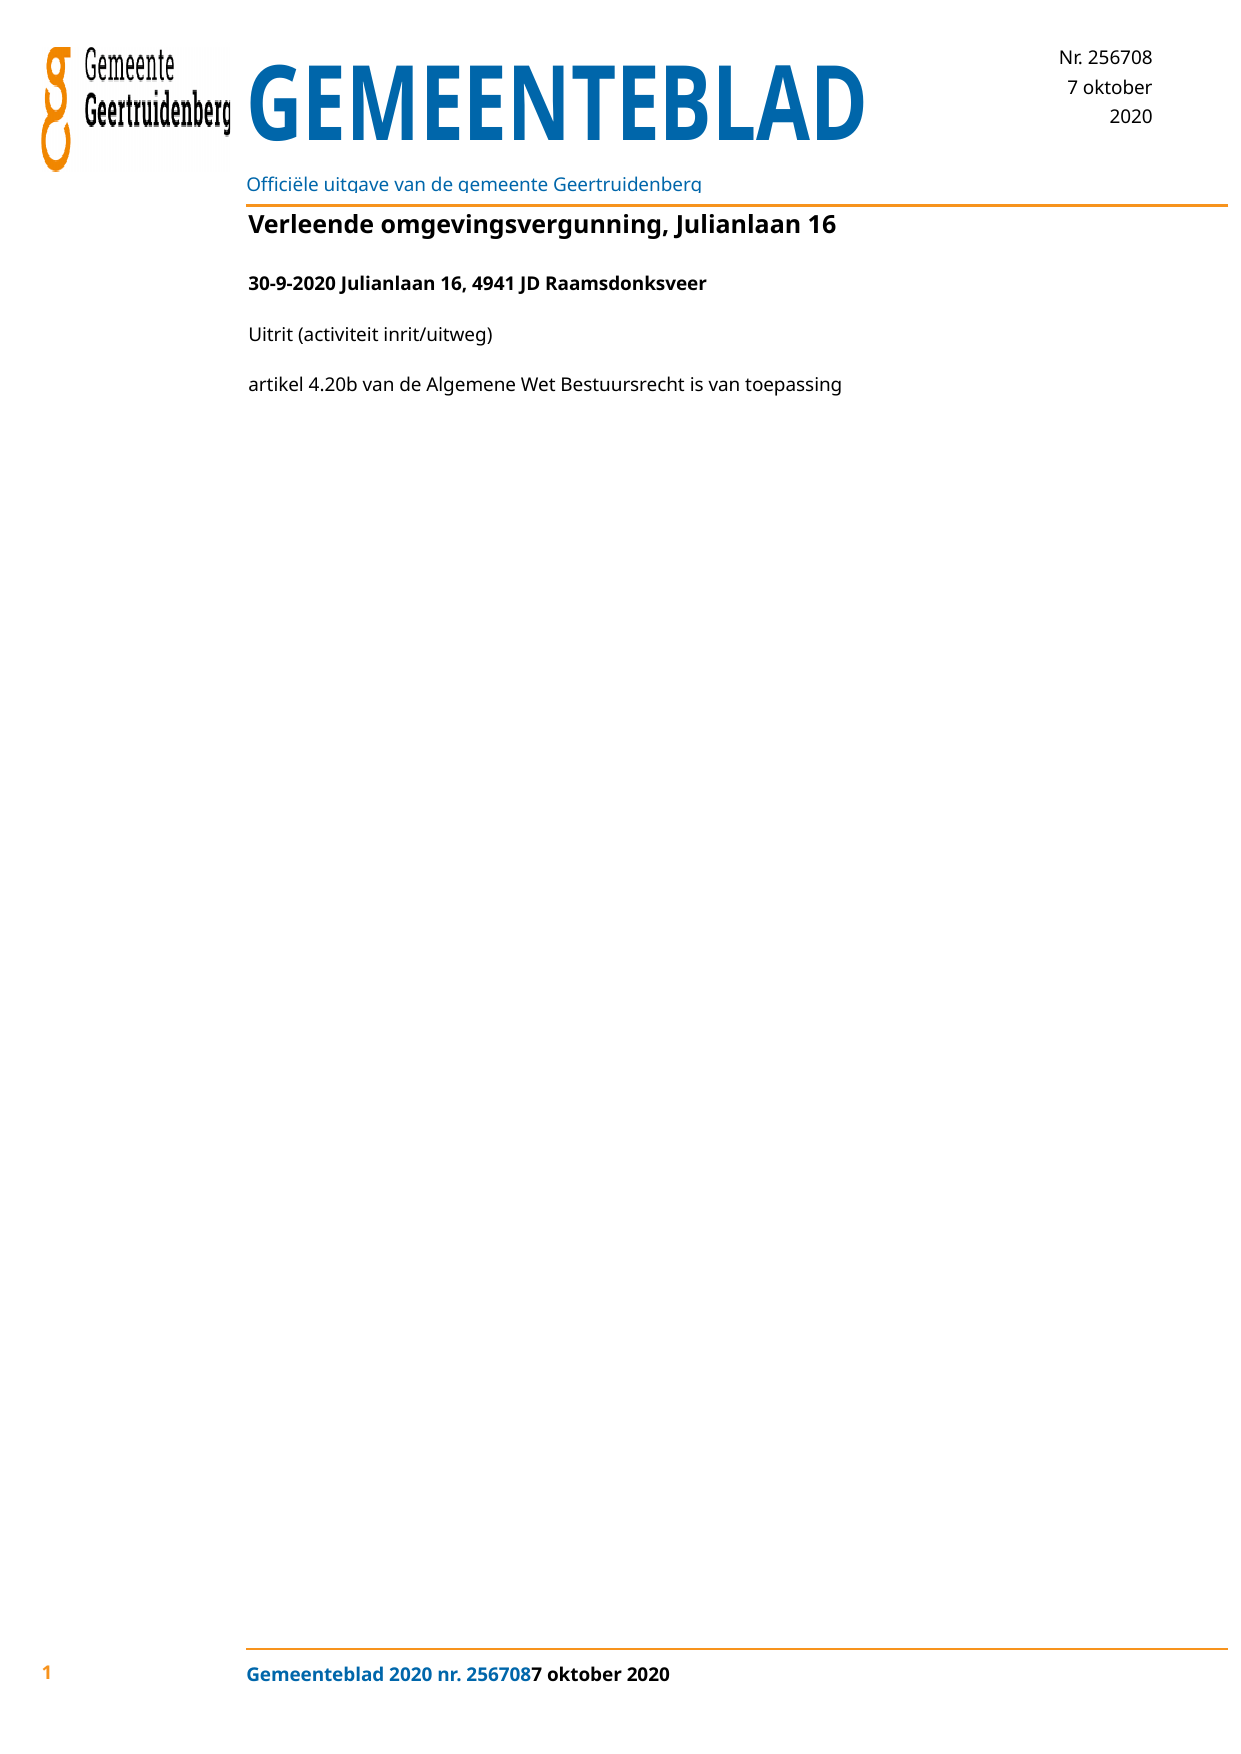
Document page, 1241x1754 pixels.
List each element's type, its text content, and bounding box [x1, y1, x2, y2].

text 30-9-2020 Julianlaan 16, 4941 JD Raamsdonksveer [248, 270, 1152, 296]
text artikel 4.20b van de Algemene Wet Bestuursrecht is van toepassing [248, 371, 1152, 397]
text Verleende omgevingsvergunning, Julianlaan 16 [248, 207, 1152, 241]
text Uitrit (activiteit inrit/uitweg) [248, 321, 1152, 346]
picture [41, 47, 231, 172]
